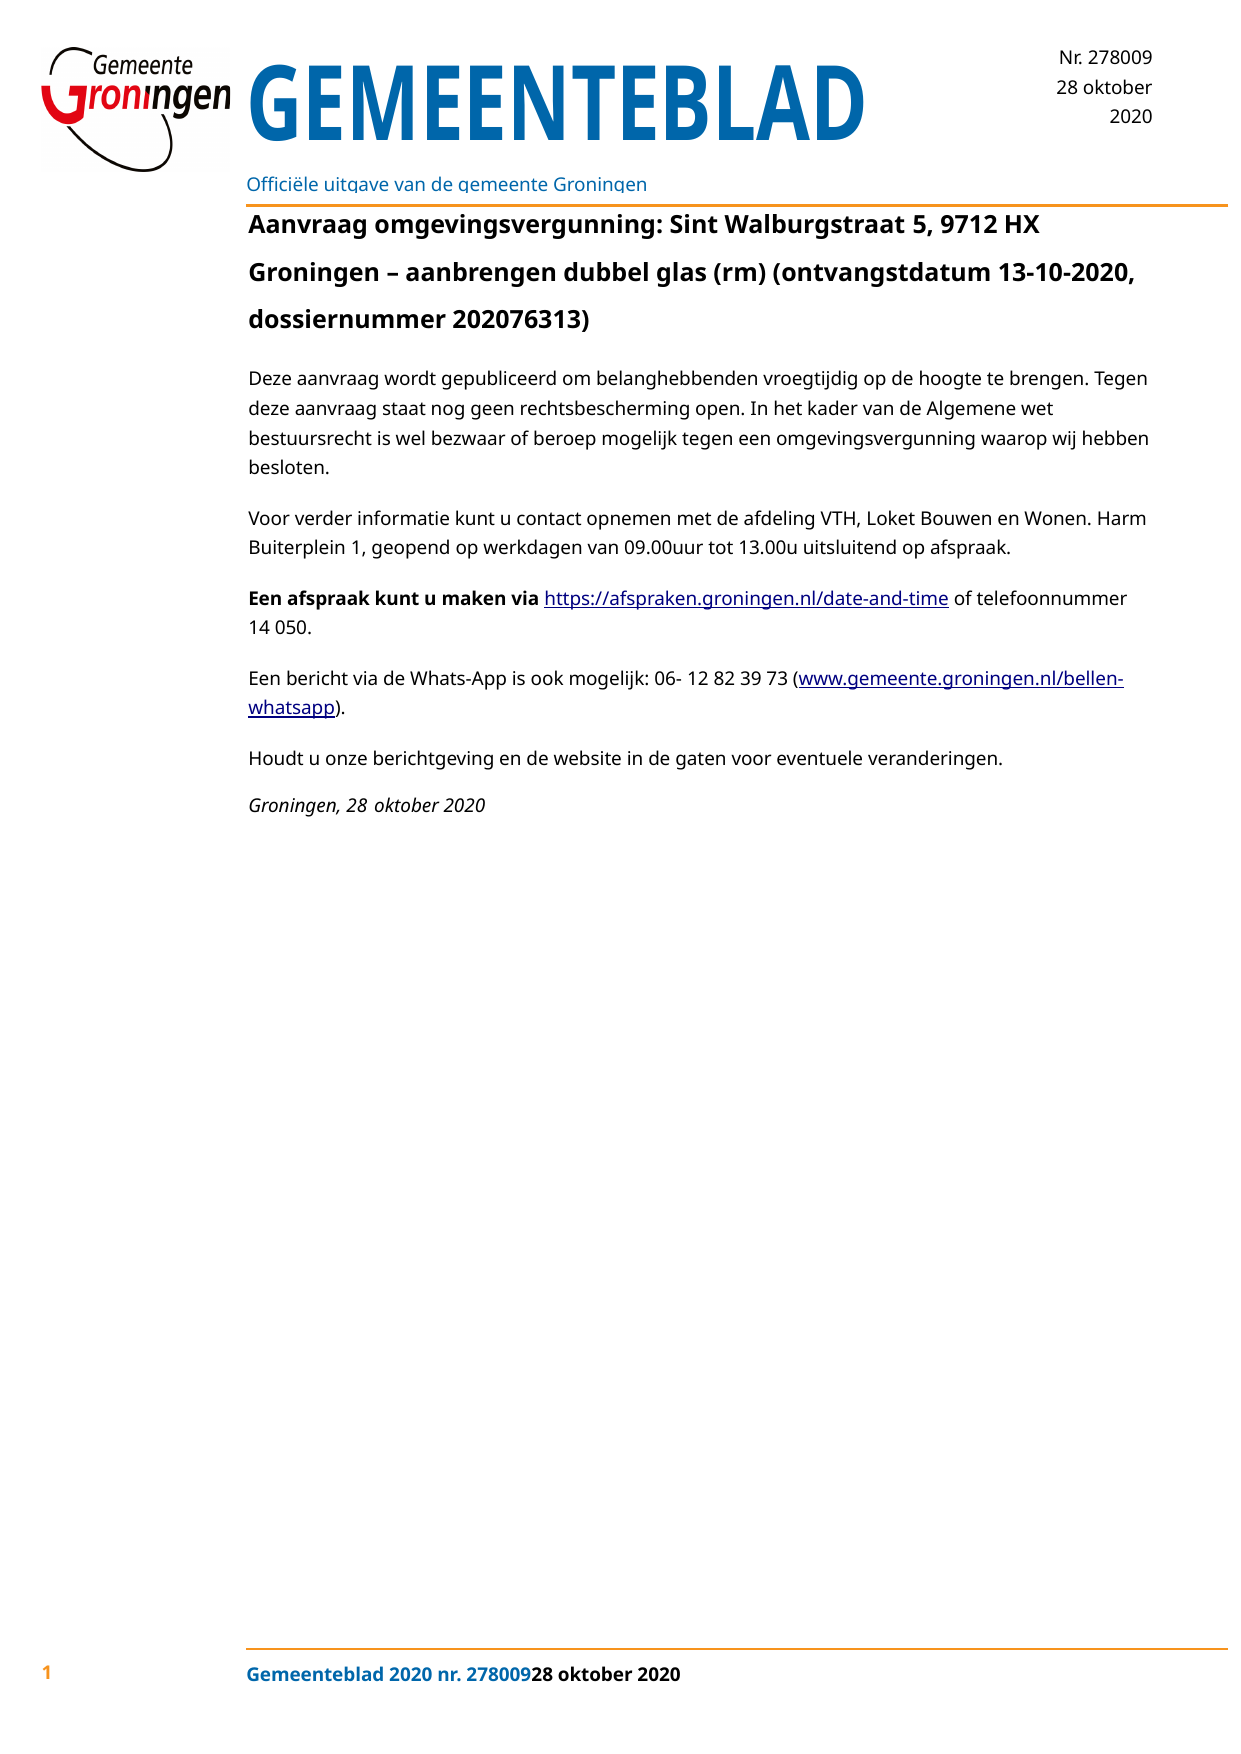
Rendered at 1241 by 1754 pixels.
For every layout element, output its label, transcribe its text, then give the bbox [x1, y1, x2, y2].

text Een afspraak kunt u maken via https://afspraken.groningen.nl/date-and-time of telefoonnummer 14 050. [248, 585, 1152, 640]
text Groningen, 28 oktober 2020 [248, 792, 1152, 818]
text Een bericht via de Whats-App is ook mogelijk: 06- 12 82 39 73 (www.gemeente.groningen.nl/bellen-whatsapp). [248, 665, 1152, 720]
picture [41, 47, 231, 172]
text Deze aanvraag wordt gepubliceerd om belanghebbenden vroegtijdig op de hoogte te brengen. Tegen deze aanvraag staat nog geen rechtsbescherming open. In het kader van de Algemene wet bestuursrecht is wel bezwaar of beroep mogelijk tegen een omgevingsvergunning waarop wij hebben besloten. [248, 366, 1152, 480]
text Houdt u onze berichtgeving en de website in de gaten voor eventuele veranderingen. [248, 745, 1152, 770]
text Aanvraag omgevingsvergunning: Sint Walburgstraat 5, 9712 HX Groningen – aanbrengen dubbel glas (rm) (ontvangstdatum 13-10-2020, dossiernummer 202076313) [248, 207, 1152, 336]
text Voor verder informatie kunt u contact opnemen met de afdeling VTH, Loket Bouwen en Wonen. Harm Buiterplein 1, geopend op werkdagen van 09.00uur tot 13.00u uitsluitend op afspraak. [248, 505, 1152, 560]
